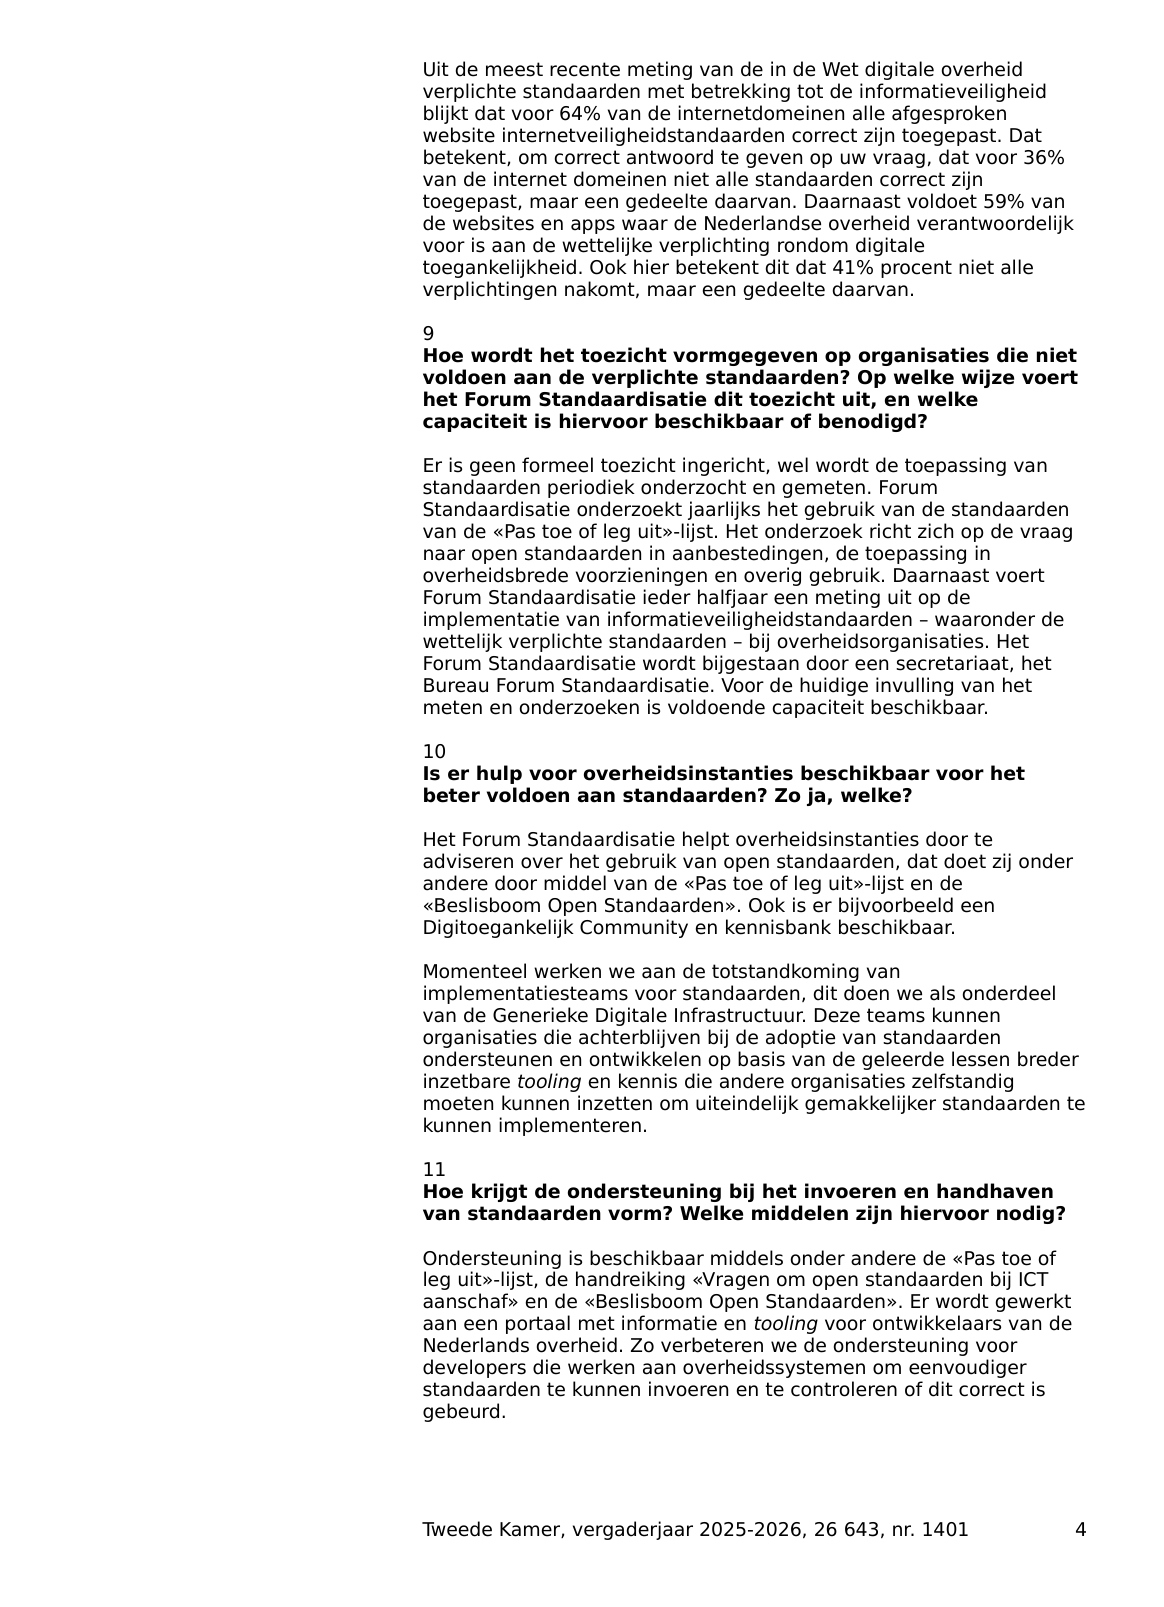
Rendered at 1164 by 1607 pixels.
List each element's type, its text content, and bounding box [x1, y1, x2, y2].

text Uit de meest recente meting van de in de Wet digitale overheid verplichte standaarden met betrekking tot de informatieveiligheid blijkt dat voor 64% van de internetdomeinen alle afgesproken website internetveiligheidstandaarden correct zijn toegepast. Dat betekent, om correct antwoord te geven op uw vraag, dat voor 36% van de internet domeinen niet alle standaarden correct zijn toegepast, maar een gedeelte daarvan. Daarnaast voldoet 59% van de websites en apps waar de Nederlandse overheid verantwoordelijk voor is aan de wettelijke verplichting rondom digitale toegankelijkheid. Ook hier betekent dit dat 41% procent niet alle verplichtingen nakomt, maar een gedeelte daarvan. [422, 59, 1087, 301]
text 10 [422, 741, 1087, 763]
text Ondersteuning is beschikbaar middels onder andere de «Pas toe of leg uit»-lijst, de handreiking «Vragen om open standaarden bij ICT aanschaf» en de «Beslisboom Open Standaarden». Er wordt gewerkt aan een portaal met informatie en tooling voor ontwikkelaars van de Nederlands overheid. Zo verbeteren we de ondersteuning voor developers die werken aan overheidssystemen om eenvoudiger standaarden te kunnen invoeren en te controleren of dit correct is gebeurd. [422, 1247, 1087, 1423]
text 11 [422, 1159, 1087, 1181]
text 9 [422, 323, 1087, 345]
text Hoe wordt het toezicht vormgegeven op organisaties die niet voldoen aan de verplichte standaarden? Op welke wijze voert het Forum Standaardisatie dit toezicht uit, en welke capaciteit is hiervoor beschikbaar of benodigd? [422, 345, 1087, 433]
text Momenteel werken we aan de totstandkoming van implementatiesteams voor standaarden, dit doen we als onderdeel van de Generieke Digitale Infrastructuur. Deze teams kunnen organisaties die achterblijven bij de adoptie van standaarden ondersteunen en ontwikkelen op basis van de geleerde lessen breder inzetbare tooling en kennis die andere organisaties zelfstandig moeten kunnen inzetten om uiteindelijk gemakkelijker standaarden te kunnen implementeren. [422, 961, 1087, 1137]
text Het Forum Standaardisatie helpt overheidsinstanties door te adviseren over het gebruik van open standaarden, dat doet zij onder andere door middel van de «Pas toe of leg uit»-lijst en de «Beslisboom Open Standaarden». Ook is er bijvoorbeeld een Digitoegankelijk Community en kennisbank beschikbaar. [422, 829, 1087, 939]
text Er is geen formeel toezicht ingericht, wel wordt de toepassing van standaarden periodiek onderzocht en gemeten. Forum Standaardisatie onderzoekt jaarlijks het gebruik van de standaarden van de «Pas toe of leg uit»-lijst. Het onderzoek richt zich op de vraag naar open standaarden in aanbestedingen, de toepassing in overheidsbrede voorzieningen en overig gebruik. Daarnaast voert Forum Standaardisatie ieder halfjaar een meting uit op de implementatie van informatieveiligheidstandaarden – waaronder de wettelijk verplichte standaarden – bij overheidsorganisaties. Het Forum Standaardisatie wordt bijgestaan door een secretariaat, het Bureau Forum Standaardisatie. Voor de huidige invulling van het meten en onderzoeken is voldoende capaciteit beschikbaar. [422, 455, 1087, 719]
text Is er hulp voor overheidsinstanties beschikbaar voor het beter voldoen aan standaarden? Zo ja, welke? [422, 763, 1087, 807]
text Hoe krijgt de ondersteuning bij het invoeren en handhaven van standaarden vorm? Welke middelen zijn hiervoor nodig? [422, 1181, 1087, 1225]
